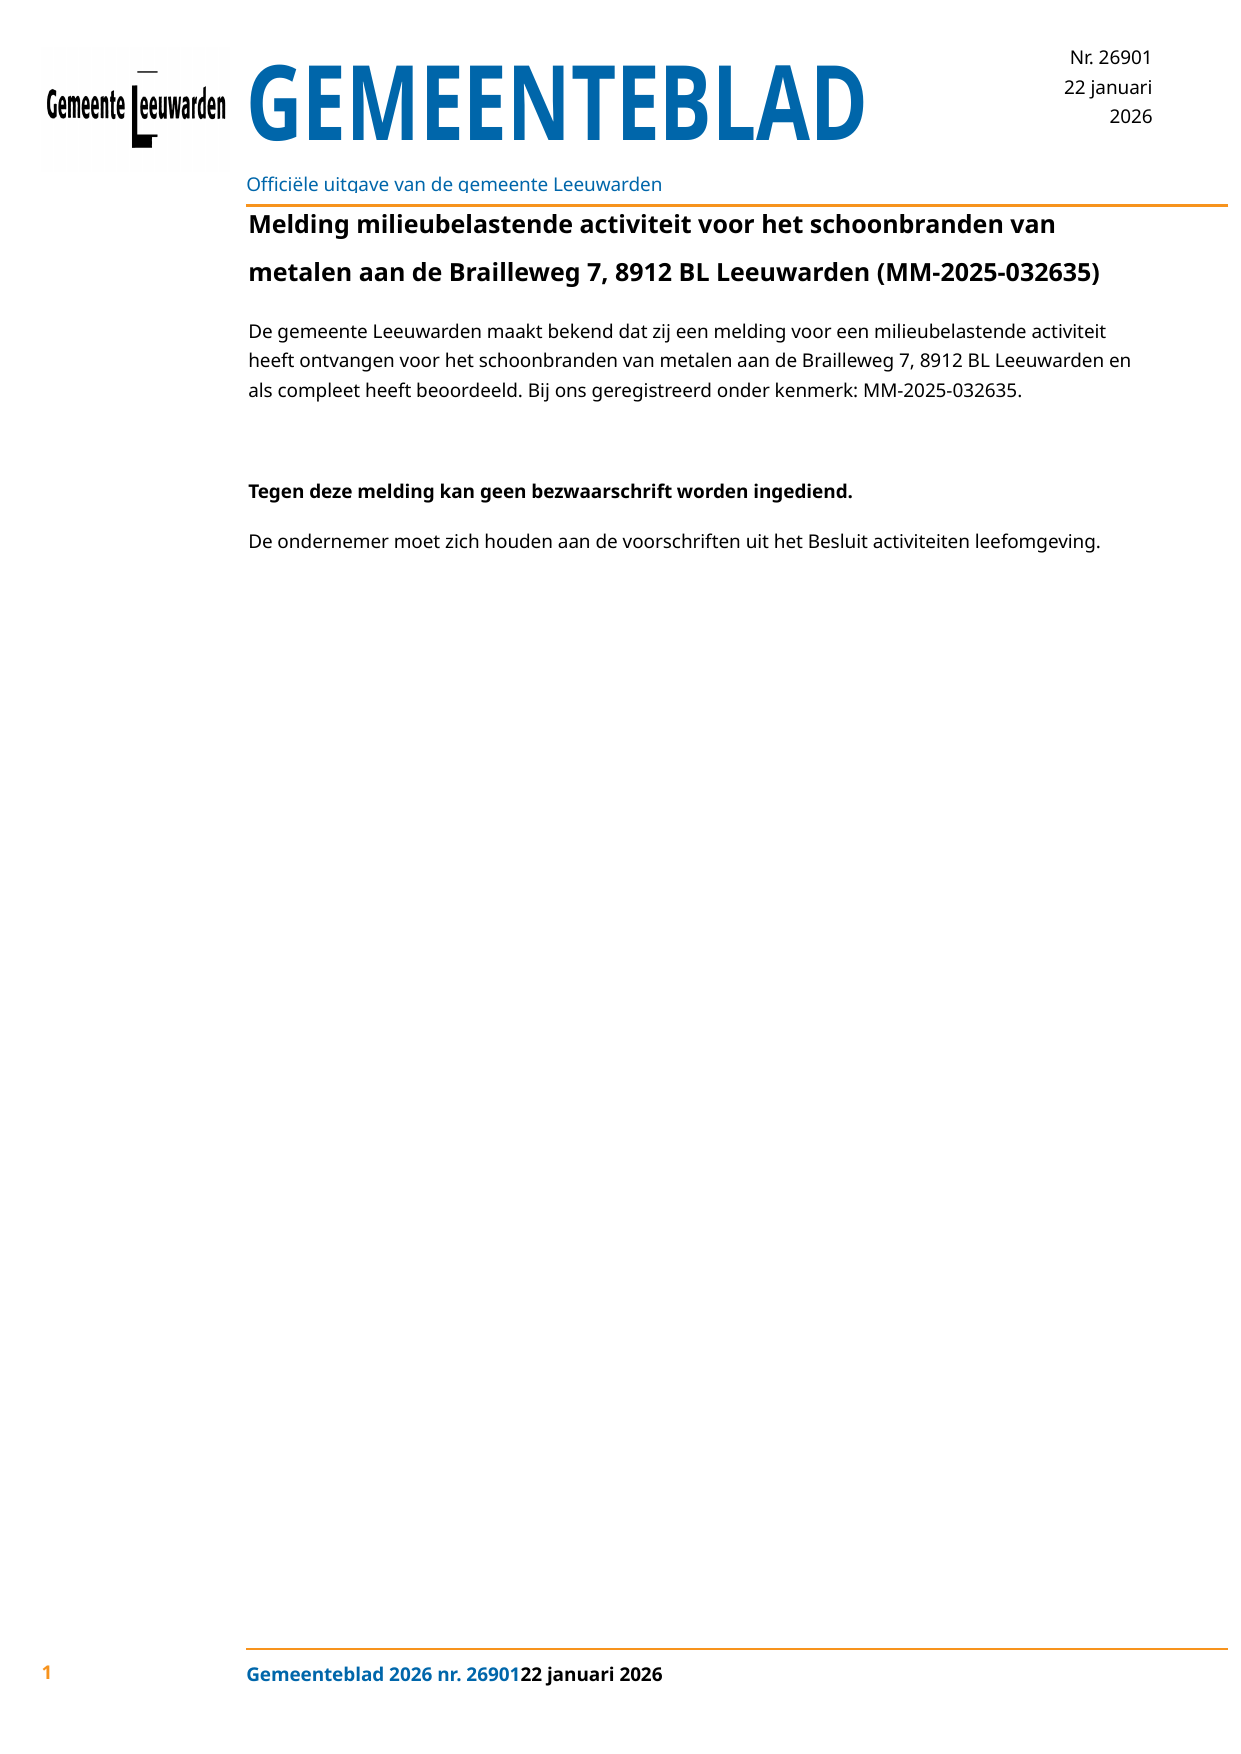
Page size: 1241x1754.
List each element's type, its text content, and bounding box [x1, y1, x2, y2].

picture [41, 47, 231, 172]
text De gemeente Leeuwarden maakt bekend dat zij een melding voor een milieubelastende activiteit heeft ontvangen voor het schoonbranden van metalen aan de Brailleweg 7, 8912 BL Leeuwarden en als compleet heeft beoordeeld. Bij ons geregistreerd onder kenmerk: MM-2025-032635. [248, 318, 1152, 403]
text Melding milieubelastende activiteit voor het schoonbranden van metalen aan de Brailleweg 7, 8912 BL Leeuwarden (MM-2025-032635) [248, 207, 1152, 288]
text Tegen deze melding kan geen bezwaarschrift worden ingediend. [248, 478, 1152, 504]
text De ondernemer moet zich houden aan de voorschriften uit het Besluit activiteiten leefomgeving. [248, 528, 1152, 554]
